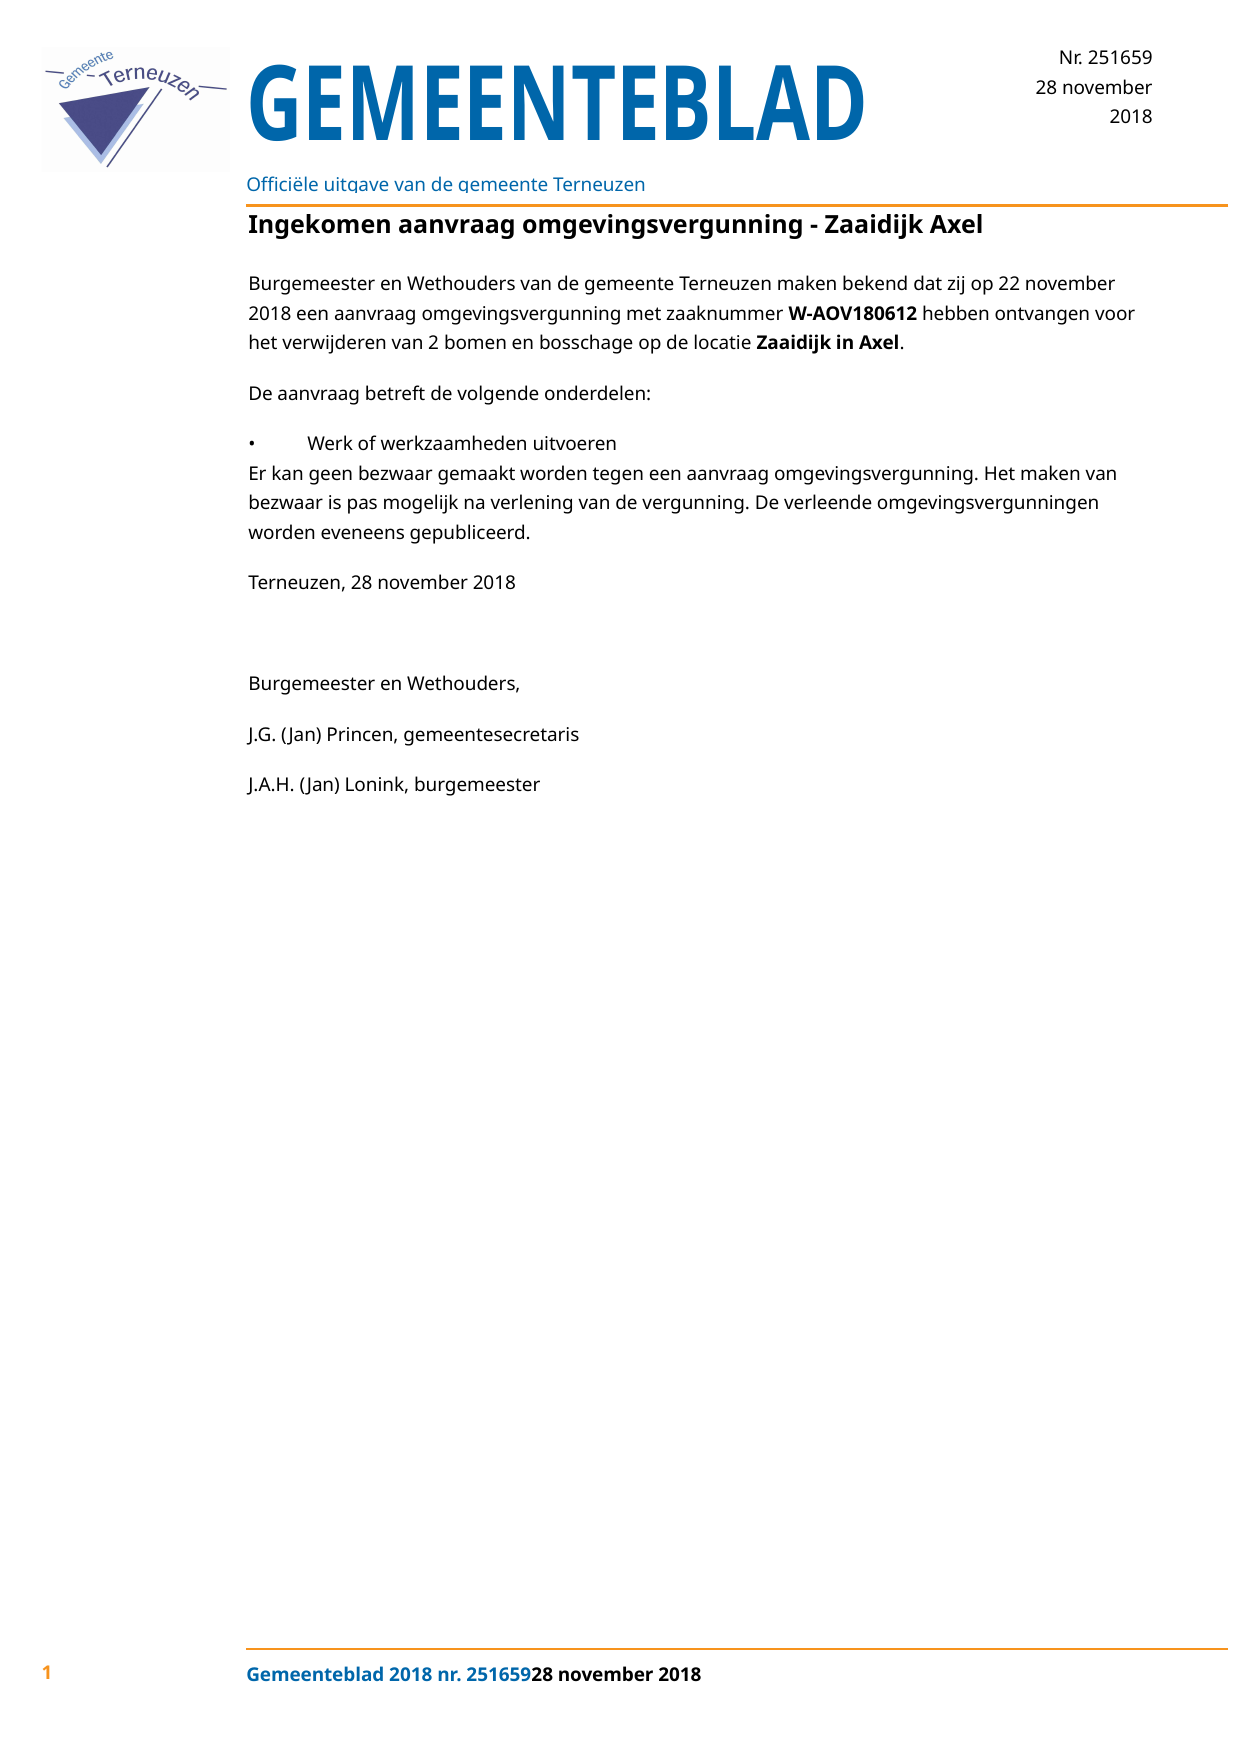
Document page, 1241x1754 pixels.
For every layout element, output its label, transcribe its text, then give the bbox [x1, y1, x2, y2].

picture [41, 47, 231, 172]
list Werk of werkzaamheden uitvoeren [248, 430, 1152, 456]
text Burgemeester en Wethouders, [248, 670, 1152, 696]
text Ingekomen aanvraag omgevingsvergunning - Zaaidijk Axel [248, 207, 1152, 241]
text J.G. (Jan) Princen, gemeentesecretaris [248, 721, 1152, 746]
text J.A.H. (Jan) Lonink, burgemeester [248, 771, 1152, 797]
text Terneuzen, 28 november 2018 [248, 569, 1152, 595]
text De aanvraag betreft de volgende onderdelen: [248, 380, 1152, 406]
text Burgemeester en Wethouders van de gemeente Terneuzen maken bekend dat zij op 22 november 2018 een aanvraag omgevingsvergunning met zaaknummer W-AOV180612 hebben ontvangen voor het verwijderen van 2 bomen en bosschage op de locatie Zaaidijk in Axel. [248, 270, 1152, 355]
text Er kan geen bezwaar gemaakt worden tegen een aanvraag omgevingsvergunning. Het maken van bezwaar is pas mogelijk na verlening van de vergunning. De verleende omgevingsvergunningen worden eveneens gepubliceerd. [248, 460, 1152, 545]
